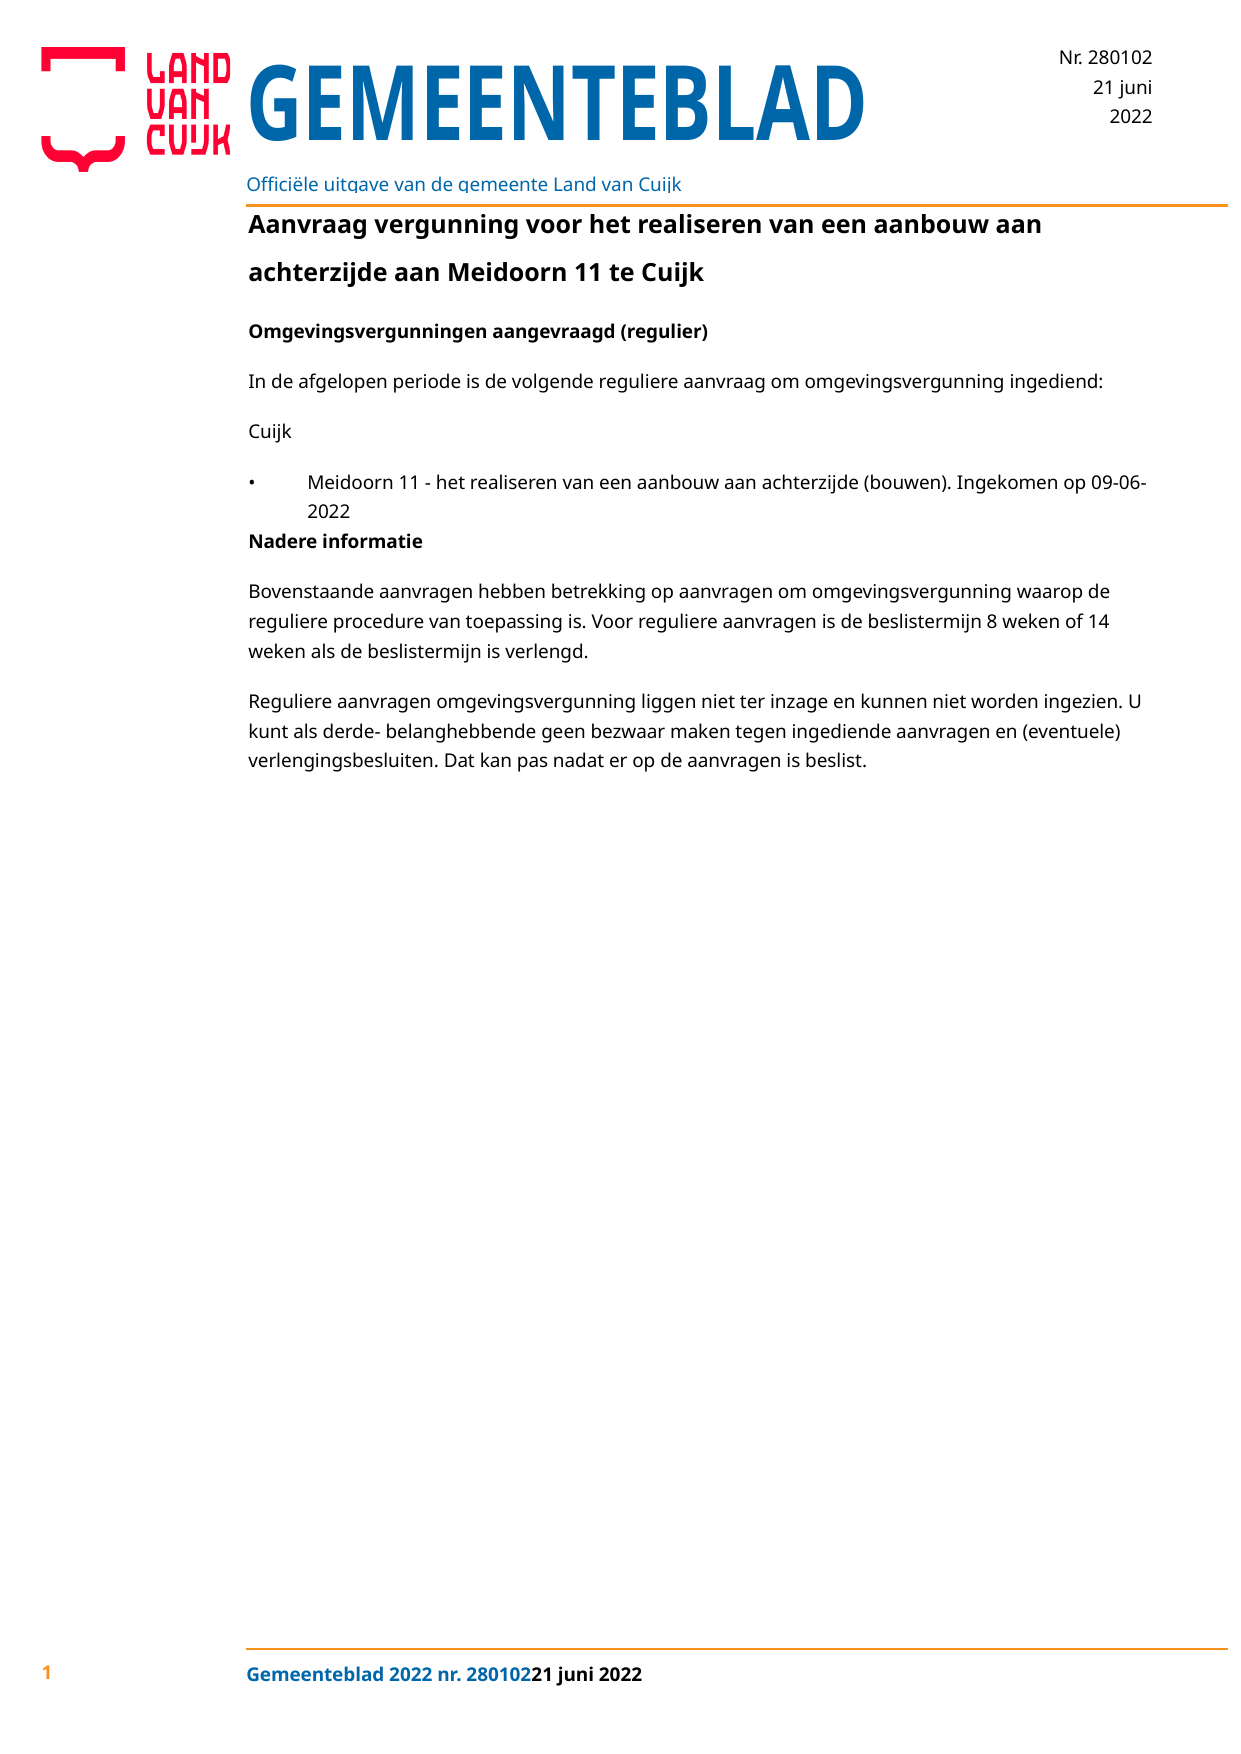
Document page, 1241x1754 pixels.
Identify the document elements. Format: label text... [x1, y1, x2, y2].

picture [41, 47, 231, 172]
text Cuijk [248, 419, 1152, 444]
text Bovenstaande aanvragen hebben betrekking op aanvragen om omgevingsvergunning waarop de reguliere procedure van toepassing is. Voor reguliere aanvragen is de beslistermijn 8 weken of 14 weken als de beslistermijn is verlengd. [248, 579, 1152, 664]
text In de afgelopen periode is de volgende reguliere aanvraag om omgevingsvergunning ingediend: [248, 368, 1152, 394]
text Reguliere aanvragen omgevingsvergunning liggen niet ter inzage en kunnen niet worden ingezien. U kunt als derde- belanghebbende geen bezwaar maken tegen ingediende aanvragen en (eventuele) verlengingsbesluiten. Dat kan pas nadat er op de aanvragen is beslist. [248, 688, 1152, 773]
text Nadere informatie [248, 528, 1152, 554]
list Meidoorn 11 - het realiseren van een aanbouw aan achterzijde (bouwen). Ingekomen op 09-06-2022 [248, 469, 1152, 524]
text Aanvraag vergunning voor het realiseren van een aanbouw aan achterzijde aan Meidoorn 11 te Cuijk [248, 207, 1152, 288]
text Omgevingsvergunningen aangevraagd (regulier) [248, 318, 1152, 344]
